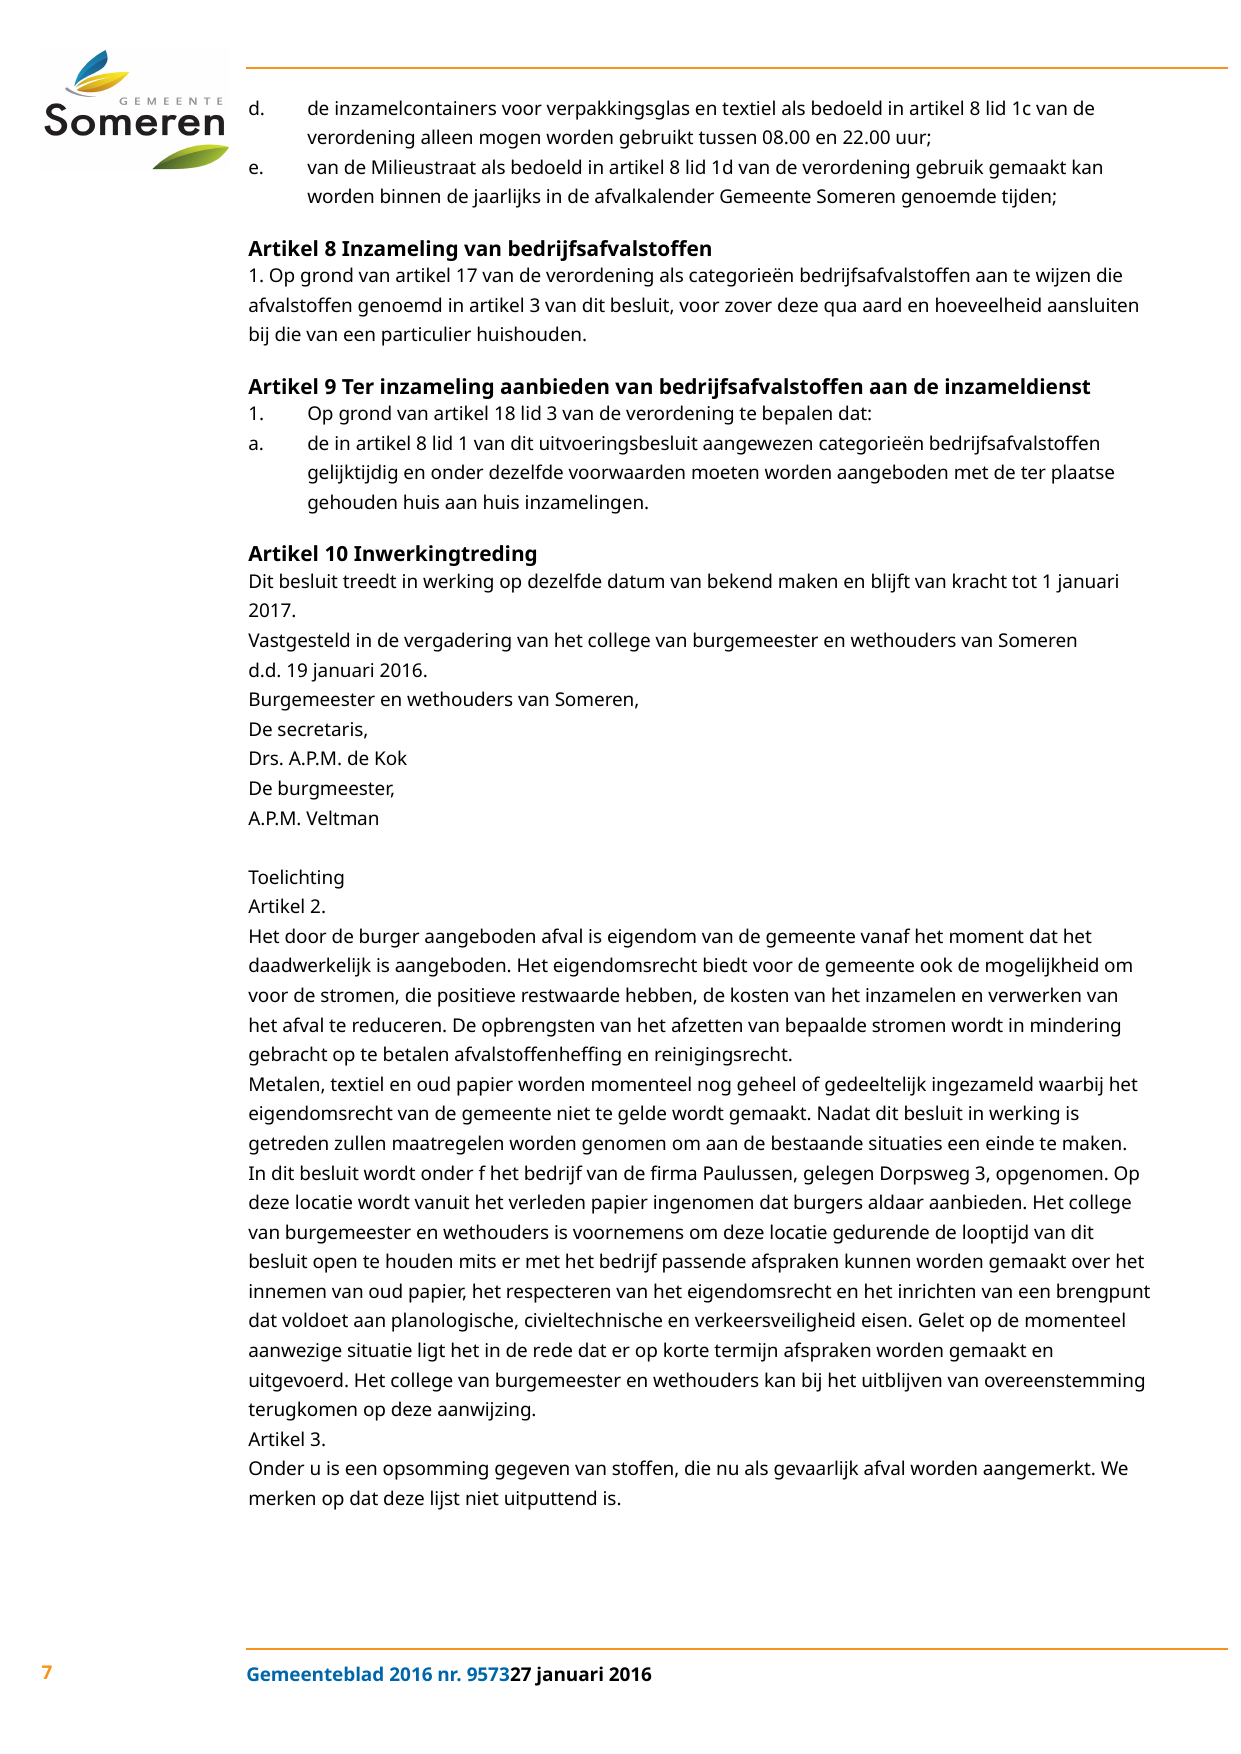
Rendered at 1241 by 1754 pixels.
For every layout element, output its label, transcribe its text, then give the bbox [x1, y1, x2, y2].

list van de Milieustraat als bedoeld in artikel 8 lid 1d van de verordening gebruik gemaakt kan worden binnen de jaarlijks in de afvalkalender Gemeente Someren genoemde tijden; [248, 154, 1152, 209]
list de in artikel 8 lid 1 van dit uitvoeringsbesluit aangewezen categorieën bedrijfsafvalstoffen gelijktijdig en onder dezelfde voorwaarden moeten worden aangeboden met de ter plaatse gehouden huis aan huis inzamelingen. [248, 430, 1152, 515]
text Burgemeester en wethouders van Someren, [248, 686, 1152, 712]
text A.P.M. Veltman [248, 805, 1152, 830]
picture [41, 47, 231, 172]
text Artikel 9 Ter inzameling aanbieden van bedrijfsafvalstoffen aan de inzameldienst [248, 372, 1152, 400]
text Artikel 10 Inwerkingtreding [248, 539, 1152, 568]
text Artikel 8 Inzameling van bedrijfsafvalstoffen [248, 234, 1152, 262]
text Onder u is een opsomming gegeven van stoffen, die nu als gevaarlijk afval worden aangemerkt. We merken op dat deze lijst niet uitputtend is. [248, 1456, 1152, 1511]
text d.d. 19 januari 2016. [248, 657, 1152, 682]
text Artikel 2. [248, 893, 1152, 919]
list Op grond van artikel 18 lid 3 van de verordening te bepalen dat: [248, 400, 1152, 426]
text Drs. A.P.M. de Kok [248, 746, 1152, 771]
text 1. Op grond van artikel 17 van de verordening als categorieën bedrijfsafvalstoffen aan te wijzen die afvalstoffen genoemd in artikel 3 van dit besluit, voor zover deze qua aard en hoeveelheid aansluiten bij die van een particulier huishouden. [248, 262, 1152, 347]
text Het door de burger aangeboden afval is eigendom van de gemeente vanaf het moment dat het daadwerkelijk is aangeboden. Het eigendomsrecht biedt voor de gemeente ook de mogelijkheid om voor de stromen, die positieve restwaarde hebben, de kosten van het inzamelen en verwerken van het afval te reduceren. De opbrengsten van het afzetten van bepaalde stromen wordt in mindering gebracht op te betalen afvalstoffenheffing en reinigingsrecht. [248, 923, 1152, 1067]
text Artikel 3. [248, 1426, 1152, 1452]
list de inzamelcontainers voor verpakkingsglas en textiel als bedoeld in artikel 8 lid 1c van de verordening alleen mogen worden gebruikt tussen 08.00 en 22.00 uur; [248, 95, 1152, 150]
text Metalen, textiel en oud papier worden momenteel nog geheel of gedeeltelijk ingezameld waarbij het eigendomsrecht van de gemeente niet te gelde wordt gemaakt. Nadat dit besluit in werking is getreden zullen maatregelen worden genomen om aan de bestaande situaties een einde te maken. [248, 1071, 1152, 1156]
text Toelichting [248, 864, 1152, 889]
text De burgmeester, [248, 775, 1152, 801]
text Dit besluit treedt in werking op dezelfde datum van bekend maken en blijft van kracht tot 1 januari 2017. [248, 568, 1152, 623]
text De secretaris, [248, 716, 1152, 742]
text In dit besluit wordt onder f het bedrijf van de firma Paulussen, gelegen Dorpsweg 3, opgenomen. Op deze locatie wordt vanuit het verleden papier ingenomen dat burgers aldaar aanbieden. Het college van burgemeester en wethouders is voornemens om deze locatie gedurende de looptijd van dit besluit open te houden mits er met het bedrijf passende afspraken kunnen worden gemaakt over het innemen van oud papier, het respecteren van het eigendomsrecht en het inrichten van een brengpunt dat voldoet aan planologische, civieltechnische en verkeersveiligheid eisen. Gelet op de momenteel aanwezige situatie ligt het in de rede dat er op korte termijn afspraken worden gemaakt en uitgevoerd. Het college van burgemeester en wethouders kan bij het uitblijven van overeenstemming terugkomen op deze aanwijzing. [248, 1160, 1152, 1422]
text Vastgesteld in de vergadering van het college van burgemeester en wethouders van Someren [248, 627, 1152, 653]
